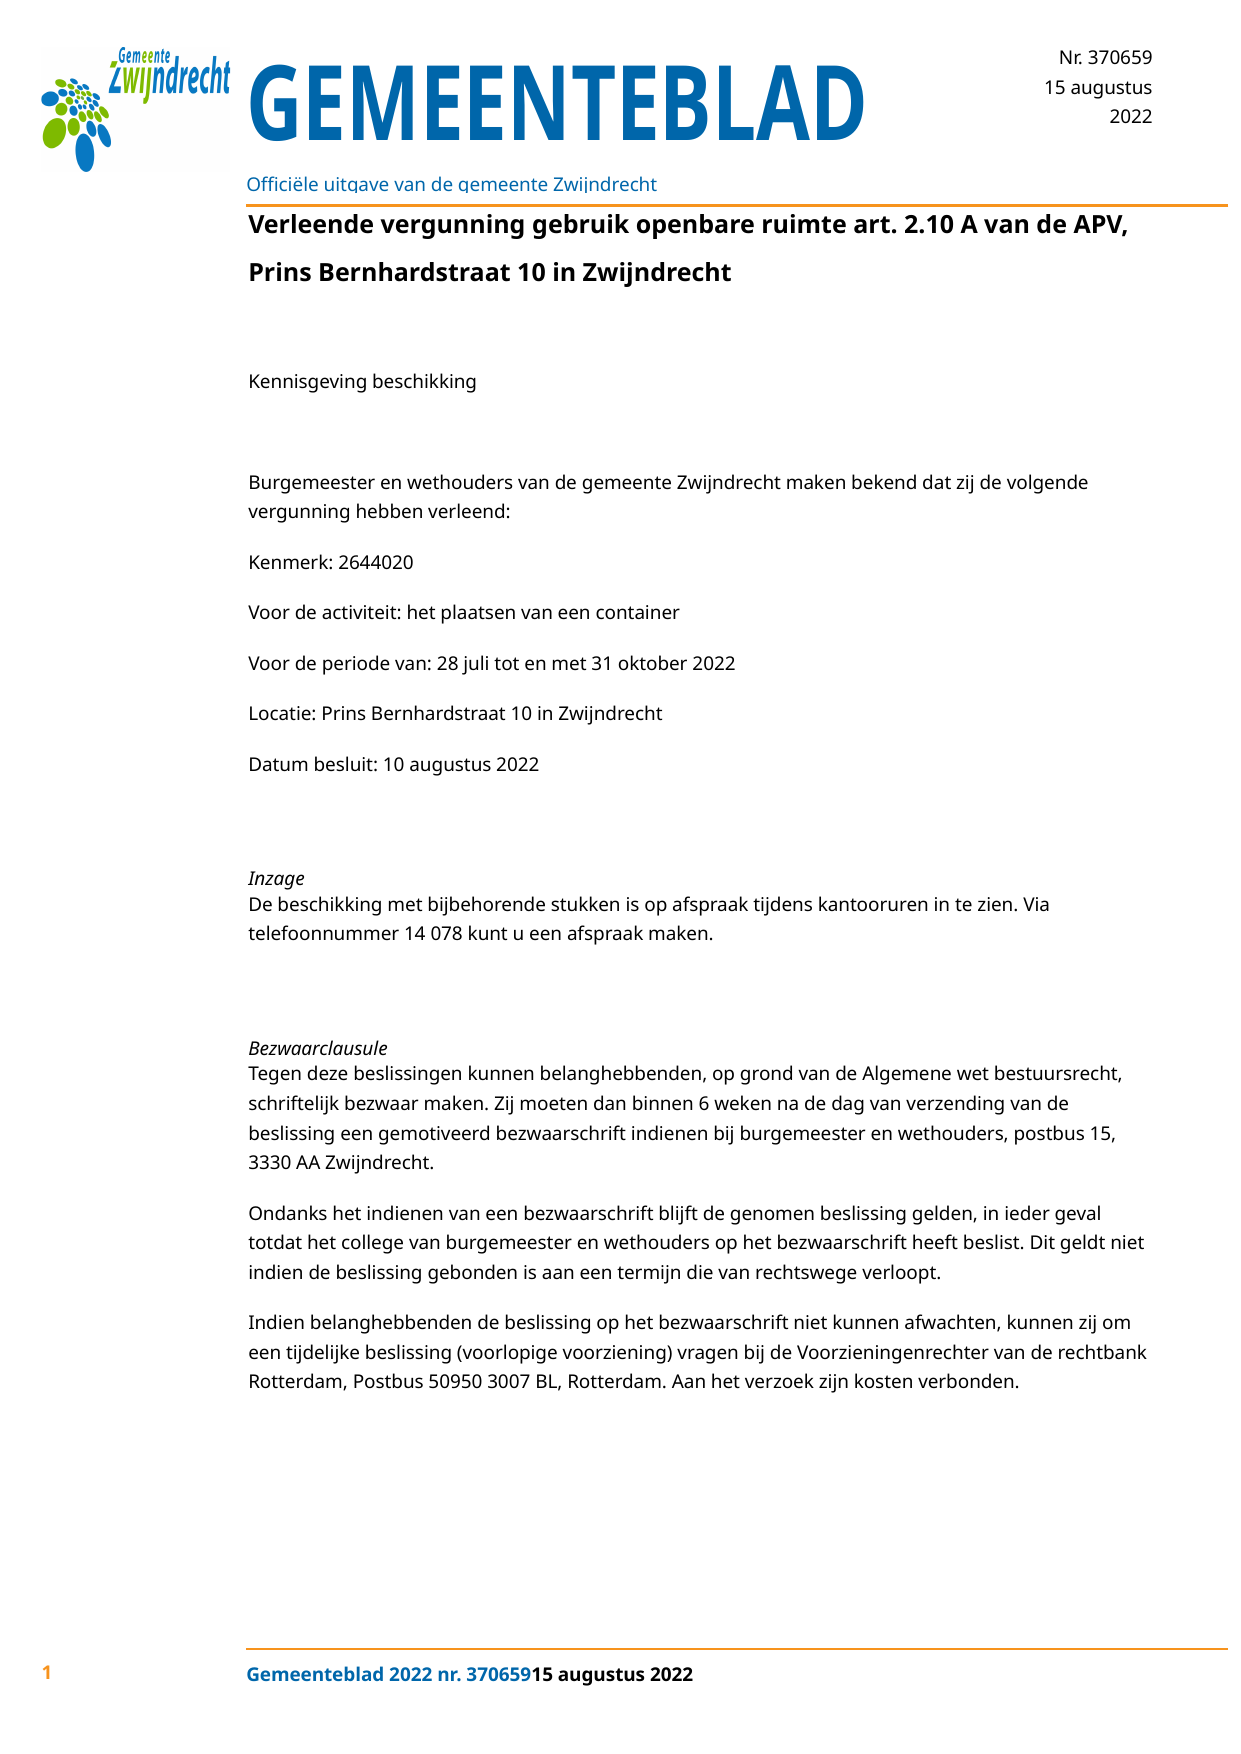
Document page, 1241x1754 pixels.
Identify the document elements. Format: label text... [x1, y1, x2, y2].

text Verleende vergunning gebruik openbare ruimte art. 2.10 A van de APV, Prins Bernhardstraat 10 in Zwijndrecht [248, 207, 1152, 288]
text Bezwaarclausule [248, 1035, 1152, 1061]
text Datum besluit: 10 augustus 2022 [248, 751, 1152, 777]
text Tegen deze beslissingen kunnen belanghebbenden, op grond van de Algemene wet bestuursrecht, schriftelijk bezwaar maken. Zij moeten dan binnen 6 weken na de dag van verzending van de beslissing een gemotiveerd bezwaarschrift indienen bij burgemeester en wethouders, postbus 15, 3330 AA Zwijndrecht. [248, 1061, 1152, 1175]
text De beschikking met bijbehorende stukken is op afspraak tijdens kantooruren in te zien. Via telefoonnummer 14 078 kunt u een afspraak maken. [248, 891, 1152, 946]
text Ondanks het indienen van een bezwaarschrift blijft de genomen beslissing gelden, in ieder geval totdat het college van burgemeester en wethouders op het bezwaarschrift heeft beslist. Dit geldt niet indien de beslissing gebonden is aan een termijn die van rechtswege verloopt. [248, 1200, 1152, 1285]
text Voor de activiteit: het plaatsen van een container [248, 599, 1152, 625]
text Indien belanghebbenden de beslissing op het bezwaarschrift niet kunnen afwachten, kunnen zij om een tijdelijke beslissing (voorlopige voorziening) vragen bij de Voorzieningenrechter van de rechtbank Rotterdam, Postbus 50950 3007 BL, Rotterdam. Aan het verzoek zijn kosten verbonden. [248, 1309, 1152, 1394]
picture [41, 47, 231, 172]
text Kennisgeving beschikking [248, 368, 1152, 394]
text Voor de periode van: 28 juli tot en met 31 oktober 2022 [248, 650, 1152, 676]
text Burgemeester en wethouders van de gemeente Zwijndrecht maken bekend dat zij de volgende vergunning hebben verleend: [248, 469, 1152, 524]
text Inzage [248, 865, 1152, 891]
text Kenmerk: 2644020 [248, 549, 1152, 575]
text Locatie: Prins Bernhardstraat 10 in Zwijndrecht [248, 700, 1152, 726]
